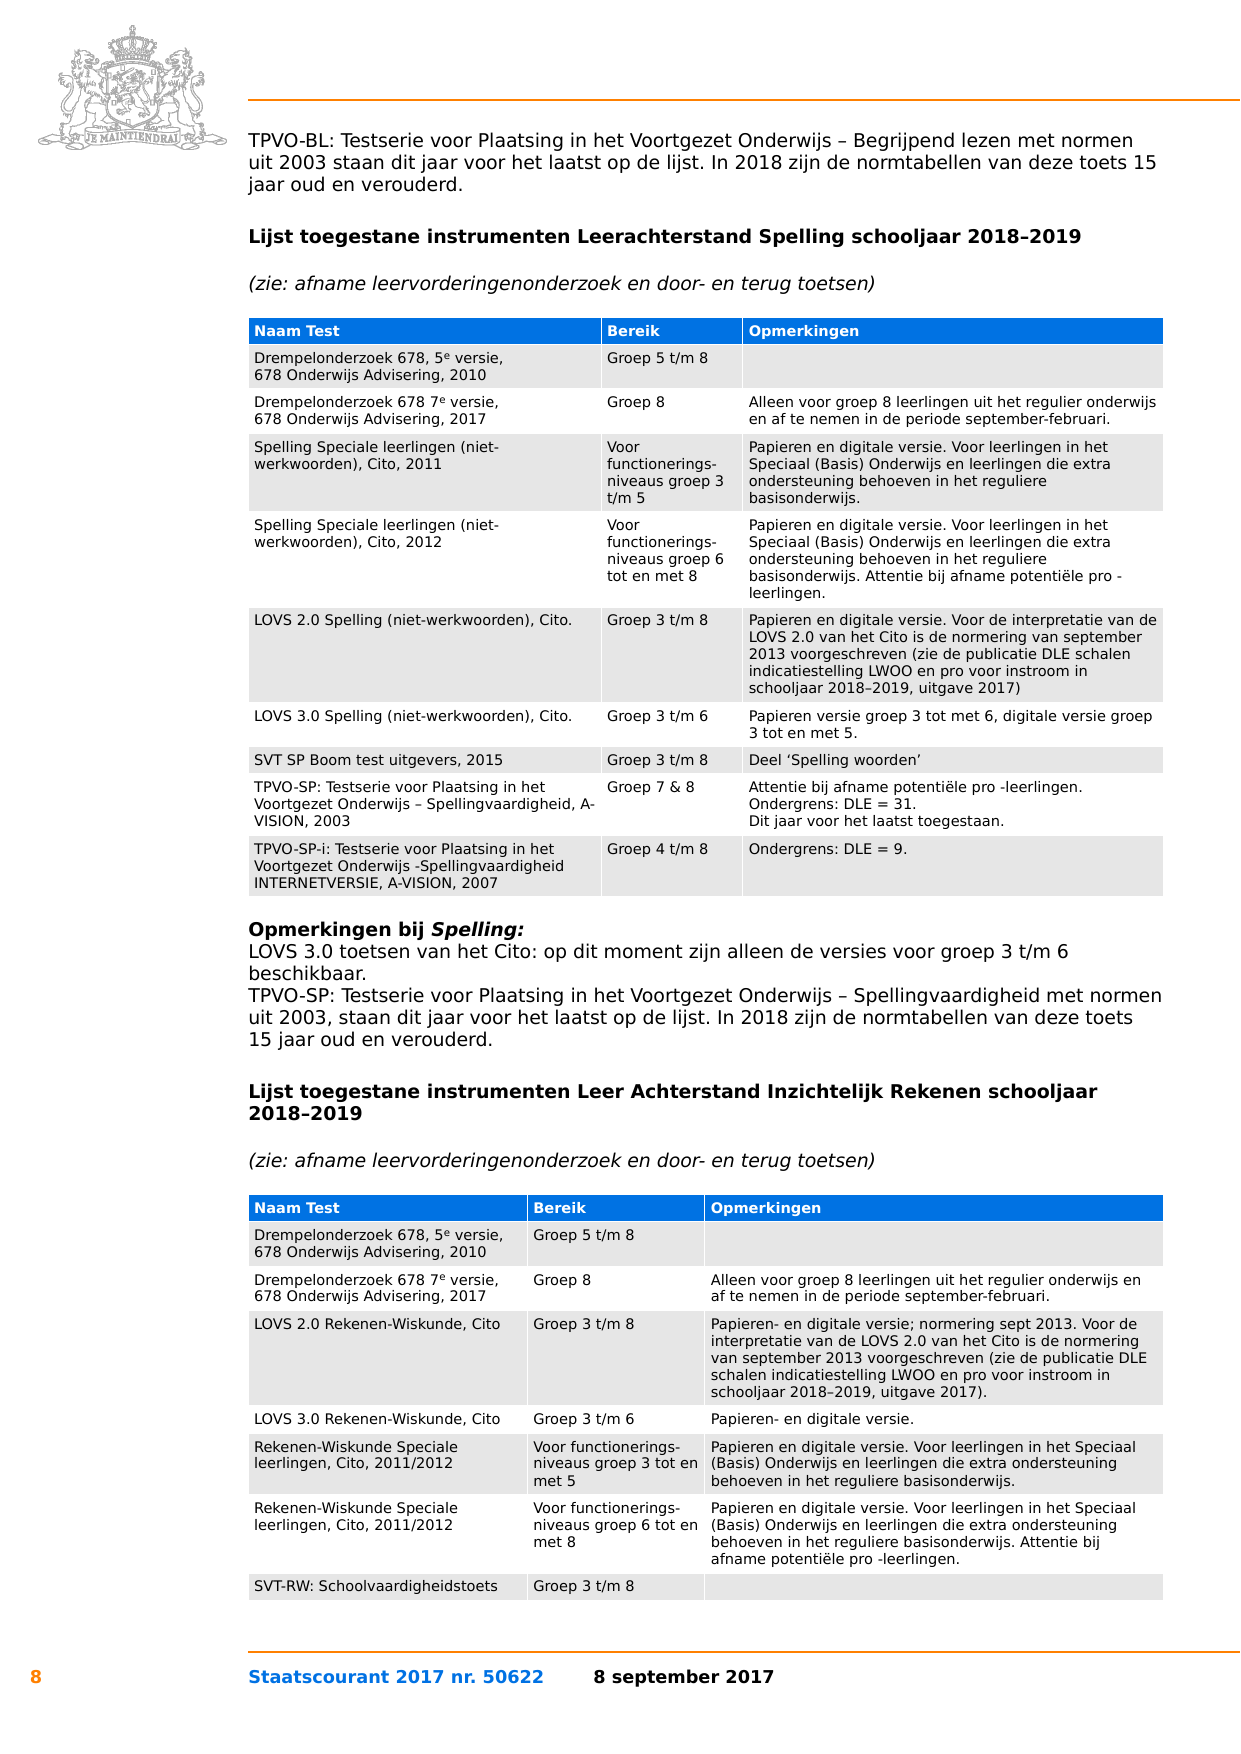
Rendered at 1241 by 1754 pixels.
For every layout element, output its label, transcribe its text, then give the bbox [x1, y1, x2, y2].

subtitle Lijst toegestane instrumenten Leerachterstand Spelling schooljaar 2018–2019 [248, 226, 1163, 248]
table_cell Groep 3 t/m 6 [528, 1406, 704, 1433]
table_cell [705, 1222, 1163, 1266]
table_cell Rekenen-Wiskunde Speciale leerlingen, Cito, 2011/2012 [249, 1434, 527, 1494]
table_cell LOVS 2.0 Spelling (niet-werkwoorden), Cito. [249, 608, 601, 702]
text (zie: afname leervorderingenonderzoek en door- en terug toetsen) [248, 273, 1163, 295]
table_cell LOVS 3.0 Rekenen-Wiskunde, Cito [249, 1406, 527, 1433]
table_cell Spelling Speciale leerlingen (niet-werkwoorden), Cito, 2011 [249, 434, 601, 511]
table_cell Drempelonderzoek 678, 5e versie, 678 Onderwijs Advisering, 2010 [249, 345, 601, 388]
table_cell Papieren- en digitale versie; normering sept 2013. Voor de interpretatie van de LOVS 2.0 van het Cito is de normering van september 2013 voorgeschreven (zie de publicatie DLE schalen indicatiestelling LWOO en pro voor instroom in schooljaar 2018–2019, uitgave 2017). [705, 1311, 1163, 1405]
table_cell TPVO-SP: Testserie voor Plaatsing in het Voortgezet Onderwijs – Spellingvaardigheid, A-VISION, 2003 [249, 775, 601, 835]
table_cell LOVS 2.0 Rekenen-Wiskunde, Cito [249, 1311, 527, 1405]
text (zie: afname leervorderingenonderzoek en door- en terug toetsen) [248, 1150, 1163, 1172]
table_cell Groep 4 t/m 8 [602, 836, 742, 896]
table_cell Papieren en digitale versie. Voor leerlingen in het Speciaal (Basis) Onderwijs en leerlingen die extra ondersteuning behoeven in het reguliere basisonderwijs. Attentie bij afname potentiële pro -leerlingen. [705, 1495, 1163, 1572]
table_cell Papieren versie groep 3 tot met 6, digitale versie groep 3 tot en met 5. [743, 703, 1163, 746]
table_cell [743, 345, 1163, 388]
table_cell Drempelonderzoek 678, 5e versie, 678 Onderwijs Advisering, 2010 [249, 1222, 527, 1266]
table_cell Papieren en digitale versie. Voor leerlingen in het Speciaal (Basis) Onderwijs en leerlingen die extra ondersteuning behoeven in het reguliere basisonderwijs. [705, 1434, 1163, 1494]
table_header Naam Test [249, 1195, 527, 1221]
table_cell Spelling Speciale leerlingen (niet-werkwoorden), Cito, 2012 [249, 512, 601, 606]
table_cell SVT SP Boom test uitgevers, 2015 [249, 747, 601, 773]
table_cell Attentie bij afname potentiële pro -leerlingen. Ondergrens: DLE = 31. Dit jaar voor het laatst toegestaan. [743, 775, 1163, 835]
table_cell Groep 3 t/m 6 [602, 703, 742, 746]
table_cell Papieren- en digitale versie. [705, 1406, 1163, 1433]
text Opmerkingen bij Spelling: [248, 919, 1163, 941]
table_cell SVT-RW: Schoolvaardigheidstoets [249, 1574, 527, 1600]
table_header Naam Test [249, 318, 601, 344]
table_cell Groep 5 t/m 8 [528, 1222, 704, 1266]
table_cell Ondergrens: DLE = 9. [743, 836, 1163, 896]
text TPVO-BL: Testserie voor Plaatsing in het Voortgezet Onderwijs – Begrijpend lezen met normen uit 2003 staan dit jaar voor het laatst op de lijst. In 2018 zijn de normtabellen van deze toets 15 jaar oud en verouderd. [248, 130, 1163, 196]
table_cell Groep 3 t/m 8 [602, 747, 742, 773]
table_cell Alleen voor groep 8 leerlingen uit het regulier onderwijs en af te nemen in de periode september-februari. [743, 390, 1163, 433]
table_cell Groep 3 t/m 8 [528, 1311, 704, 1405]
table_cell Deel ‘Spelling woorden’ [743, 747, 1163, 773]
table_cell Groep 8 [602, 390, 742, 433]
table_cell Drempelonderzoek 678 7e versie, 678 Onderwijs Advisering, 2017 [249, 390, 601, 433]
table_cell Groep 3 t/m 8 [528, 1574, 704, 1600]
subtitle Lijst toegestane instrumenten Leer Achterstand Inzichtelijk Rekenen schooljaar 2018–2019 [248, 1081, 1163, 1125]
table_cell Voor functionerings- niveaus groep 3 tot en met 5 [528, 1434, 704, 1494]
table_cell Papieren en digitale versie. Voor leerlingen in het Speciaal (Basis) Onderwijs en leerlingen die extra ondersteuning behoeven in het reguliere basisonderwijs. Attentie bij afname potentiële pro -leerlingen. [743, 512, 1163, 606]
table_header Bereik [528, 1195, 704, 1221]
table_cell Drempelonderzoek 678 7e versie, 678 Onderwijs Advisering, 2017 [249, 1267, 527, 1310]
table_cell LOVS 3.0 Spelling (niet-werkwoorden), Cito. [249, 703, 601, 746]
table_header Opmerkingen [705, 1195, 1163, 1221]
picture [38, 25, 227, 150]
table_header Bereik [602, 318, 742, 344]
table_cell Groep 5 t/m 8 [602, 345, 742, 388]
text TPVO-SP: Testserie voor Plaatsing in het Voortgezet Onderwijs – Spellingvaardigheid met normen uit 2003, staan dit jaar voor het laatst op de lijst. In 2018 zijn de normtabellen van deze toets 15 jaar oud en verouderd. [248, 985, 1163, 1051]
table_cell Groep 7 & 8 [602, 775, 742, 835]
table_cell Voor functionerings-niveaus groep 3 t/m 5 [602, 434, 742, 511]
table_cell Voor functionerings- niveaus groep 6 tot en met 8 [528, 1495, 704, 1572]
table_cell Alleen voor groep 8 leerlingen uit het regulier onderwijs en af te nemen in de periode september-februari. [705, 1267, 1163, 1310]
table_cell TPVO-SP-i: Testserie voor Plaatsing in het Voortgezet Onderwijs -Spellingvaardigheid INTERNETVERSIE, A-VISION, 2007 [249, 836, 601, 896]
table_cell Rekenen-Wiskunde Speciale leerlingen, Cito, 2011/2012 [249, 1495, 527, 1572]
table_cell Voor functionerings- niveaus groep 6 tot en met 8 [602, 512, 742, 606]
table_cell Groep 3 t/m 8 [602, 608, 742, 702]
table_cell Papieren en digitale versie. Voor leerlingen in het Speciaal (Basis) Onderwijs en leerlingen die extra ondersteuning behoeven in het reguliere basisonderwijs. [743, 434, 1163, 511]
text LOVS 3.0 toetsen van het Cito: op dit moment zijn alleen de versies voor groep 3 t/m 6 beschikbaar. [248, 941, 1163, 985]
table_cell Papieren en digitale versie. Voor de interpretatie van de LOVS 2.0 van het Cito is de normering van september 2013 voorgeschreven (zie de publicatie DLE schalen indicatiestelling LWOO en pro voor instroom in schooljaar 2018–2019, uitgave 2017) [743, 608, 1163, 702]
table_header Opmerkingen [743, 318, 1163, 344]
table_cell [705, 1574, 1163, 1600]
table_cell Groep 8 [528, 1267, 704, 1310]
